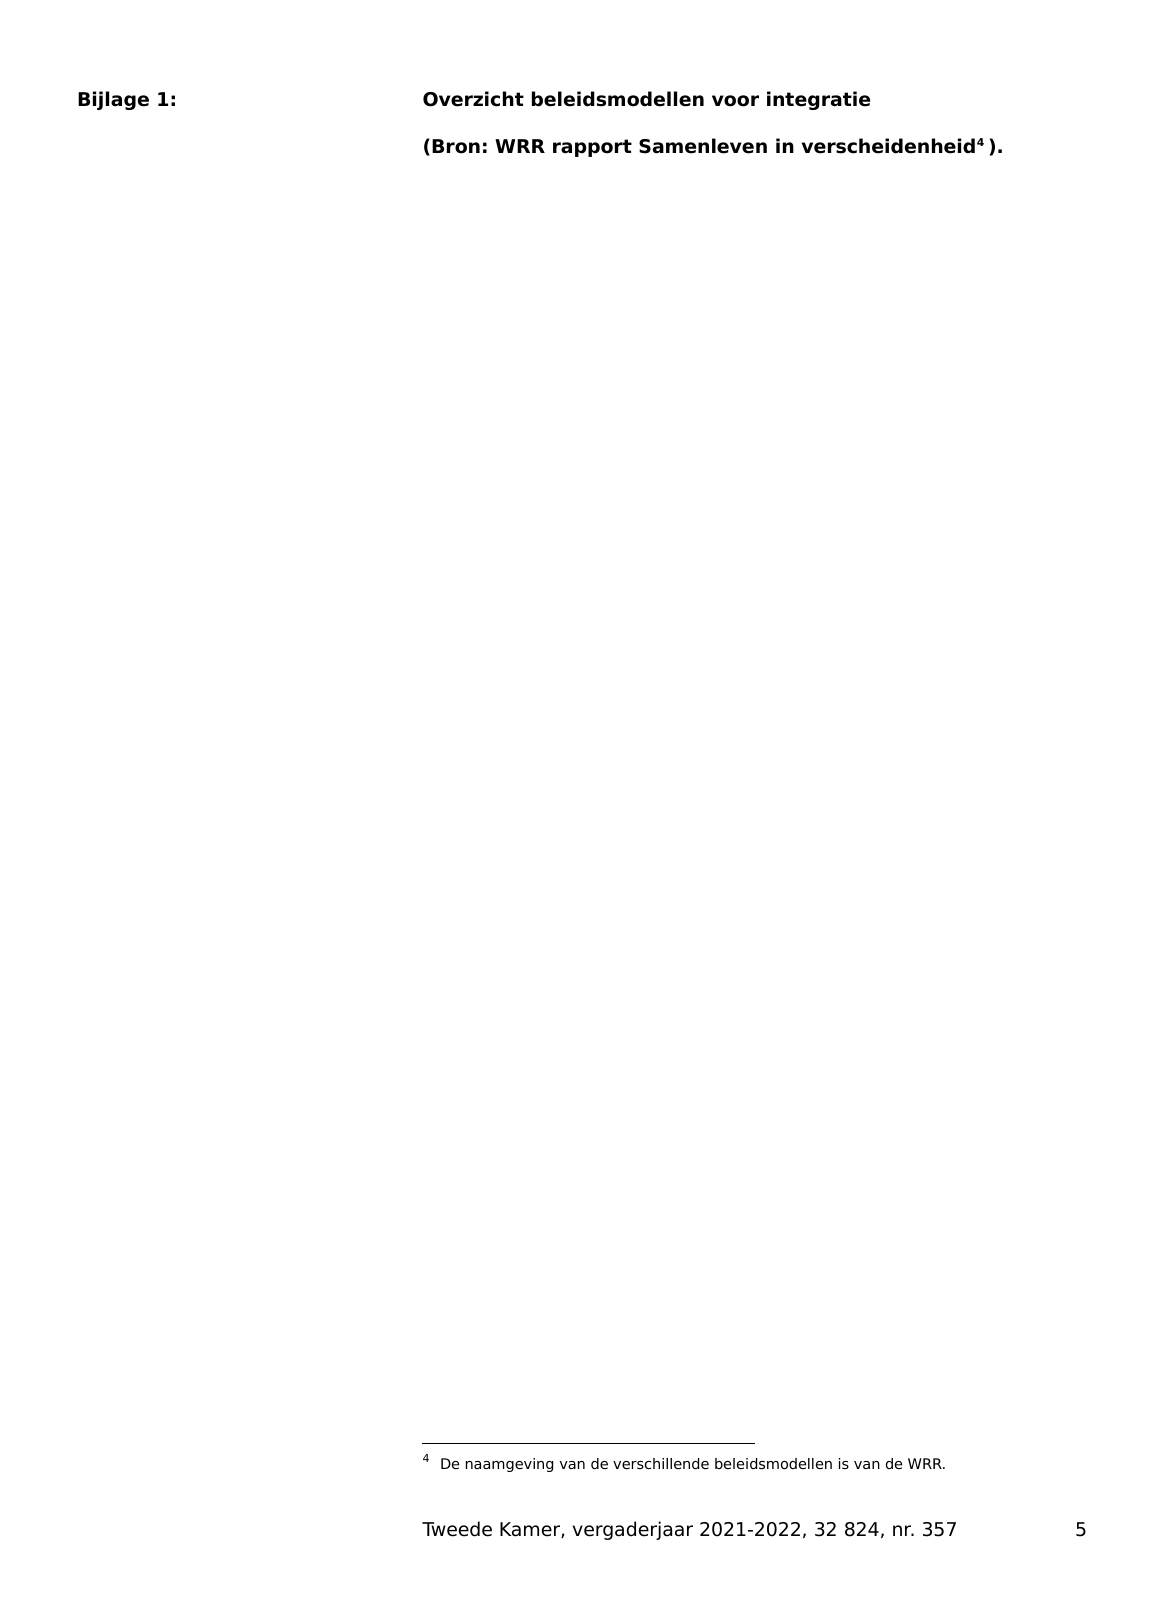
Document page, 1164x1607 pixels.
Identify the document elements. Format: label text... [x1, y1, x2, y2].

subtitle Bijlage 1: Overzicht beleidsmodellen voor integratie [77, 89, 1087, 111]
text (Bron: WRR rapport Samenleven in verscheidenheid). [422, 136, 1087, 158]
text De naamgeving van de verschillende beleidsmodellen is van de WRR. [422, 1452, 1087, 1474]
